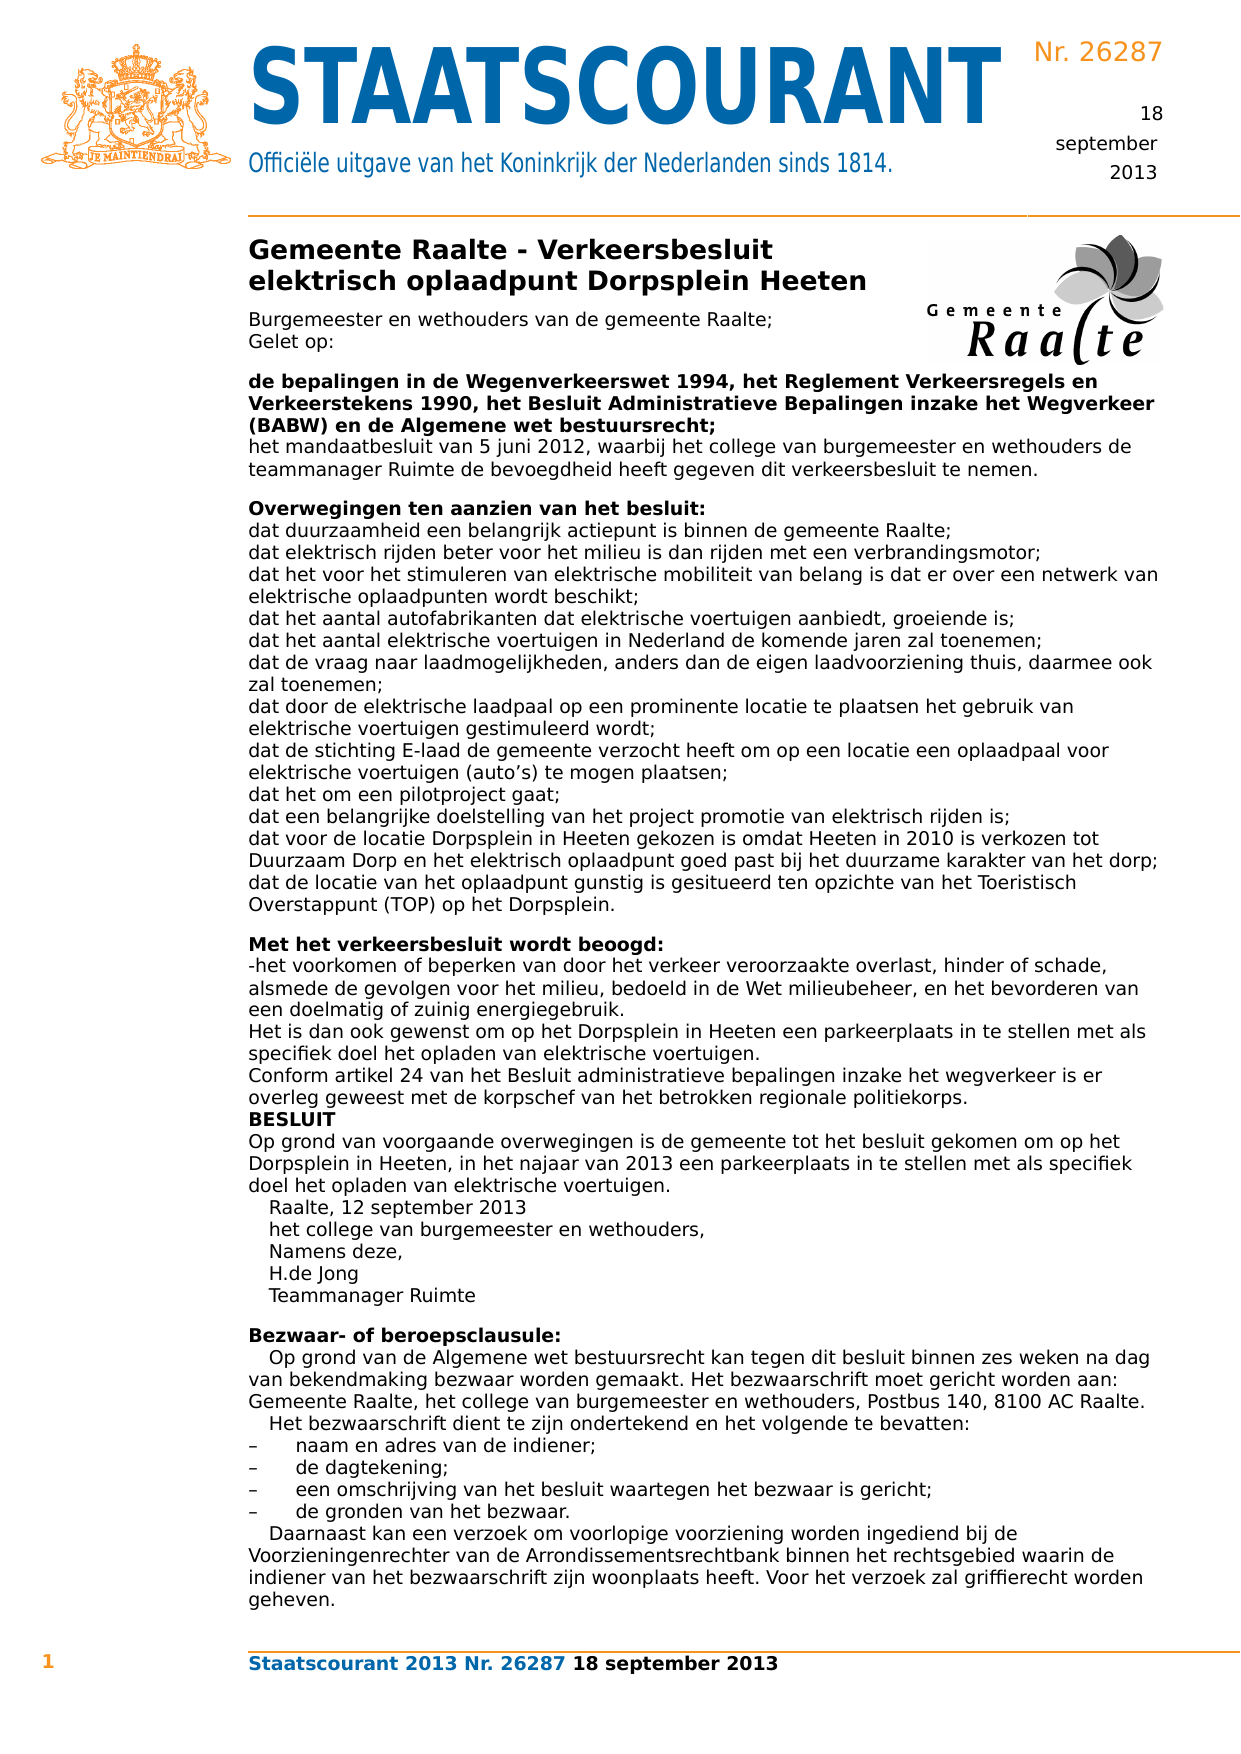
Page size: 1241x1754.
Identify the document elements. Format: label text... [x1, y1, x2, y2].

text H.de Jong [248, 1263, 1163, 1285]
text Op grond van de Algemene wet bestuursrecht kan tegen dit besluit binnen zes weken na dag van bekendmaking bezwaar worden gemaakt. Het bezwaarschrift moet gericht worden aan: Gemeente Raalte, het college van burgemeester en wethouders, Postbus 140, 8100 AC Raalte. [248, 1347, 1163, 1413]
subtitle Overwegingen ten aanzien van het besluit: [248, 498, 1163, 520]
subtitle Met het verkeersbesluit wordt beoogd: [248, 933, 1163, 955]
text Namens deze, [248, 1241, 1163, 1263]
subtitle Gemeente Raalte - Verkeersbesluit elektrisch oplaadpunt Dorpsplein Heeten [248, 235, 927, 297]
text het college van burgemeester en wethouders, [248, 1219, 1163, 1241]
text het mandaatbesluit van 5 juni 2012, waarbij het college van burgemeester en wethouders de teammanager Ruimte de bevoegdheid heeft gegeven dit verkeersbesluit te nemen. [248, 436, 1163, 480]
list de dagtekening; [248, 1457, 1163, 1479]
text dat de locatie van het oplaadpunt gunstig is gesitueerd ten opzichte van het Toeristisch Overstappunt (TOP) op het Dorpsplein. [248, 872, 1163, 916]
text Gelet op: [248, 331, 927, 353]
picture [41, 44, 231, 169]
list de gronden van het bezwaar. [248, 1501, 1163, 1523]
text dat het aantal elektrische voertuigen in Nederland de komende jaren zal toenemen; [248, 630, 1163, 652]
text dat de vraag naar laadmogelijkheden, anders dan de eigen laadvoorziening thuis, daarmee ook zal toenemen; [248, 652, 1163, 696]
text Op grond van voorgaande overwegingen is de gemeente tot het besluit gekomen om op het Dorpsplein in Heeten, in het najaar van 2013 een parkeerplaats in te stellen met als specifiek doel het opladen van elektrische voertuigen. [248, 1131, 1163, 1197]
list naam en adres van de indiener; [248, 1435, 1163, 1457]
text dat het voor het stimuleren van elektrische mobiliteit van belang is dat er over een netwerk van elektrische oplaadpunten wordt beschikt; [248, 564, 1163, 608]
text Daarnaast kan een verzoek om voorlopige voorziening worden ingediend bij de Voorzieningenrechter van de Arrondissementsrechtbank binnen het rechtsgebied waarin de indiener van het bezwaarschrift zijn woonplaats heeft. Voor het verzoek zal griffierecht worden geheven. [248, 1523, 1163, 1611]
text Teammanager Ruimte [248, 1285, 1163, 1307]
text dat elektrisch rijden beter voor het milieu is dan rijden met een verbrandingsmotor; [248, 542, 1163, 564]
text dat door de elektrische laadpaal op een prominente locatie te plaatsen het gebruik van elektrische voertuigen gestimuleerd wordt; [248, 696, 1163, 740]
picture [927, 235, 1164, 365]
text Conform artikel 24 van het Besluit administratieve bepalingen inzake het wegverkeer is er overleg geweest met de korpschef van het betrokken regionale politiekorps. [248, 1065, 1163, 1109]
subtitle Bezwaar- of beroepsclausule: [248, 1325, 1163, 1347]
text Het is dan ook gewenst om op het Dorpsplein in Heeten een parkeerplaats in te stellen met als specifiek doel het opladen van elektrische voertuigen. [248, 1021, 1163, 1065]
text Het bezwaarschrift dient te zijn ondertekend en het volgende te bevatten: [248, 1413, 1163, 1435]
text dat voor de locatie Dorpsplein in Heeten gekozen is omdat Heeten in 2010 is verkozen tot Duurzaam Dorp en het elektrisch oplaadpunt goed past bij het duurzame karakter van het dorp; [248, 828, 1163, 872]
text dat de stichting E-laad de gemeente verzocht heeft om op een locatie een oplaadpaal voor elektrische voertuigen (auto’s) te mogen plaatsen; [248, 740, 1163, 784]
subtitle de bepalingen in de Wegenverkeerswet 1994, het Reglement Verkeersregels en Verkeerstekens 1990, het Besluit Administratieve Bepalingen inzake het Wegverkeer (BABW) en de Algemene wet bestuursrecht; [248, 371, 1163, 436]
text dat het om een pilotproject gaat; [248, 784, 1163, 806]
list een omschrijving van het besluit waartegen het bezwaar is gericht; [248, 1479, 1163, 1501]
text dat een belangrijke doelstelling van het project promotie van elektrisch rijden is; [248, 806, 1163, 828]
text dat het aantal autofabrikanten dat elektrische voertuigen aanbiedt, groeiende is; [248, 608, 1163, 630]
text Burgemeester en wethouders van de gemeente Raalte; [248, 309, 927, 331]
text Raalte, 12 september 2013 [248, 1197, 1163, 1219]
text -het voorkomen of beperken van door het verkeer veroorzaakte overlast, hinder of schade, alsmede de gevolgen voor het milieu, bedoeld in de Wet milieubeheer, en het bevorderen van een doelmatig of zuinig energiegebruik. [248, 955, 1163, 1021]
text BESLUIT [248, 1109, 1163, 1131]
text dat duurzaamheid een belangrijk actiepunt is binnen de gemeente Raalte; [248, 520, 1163, 542]
